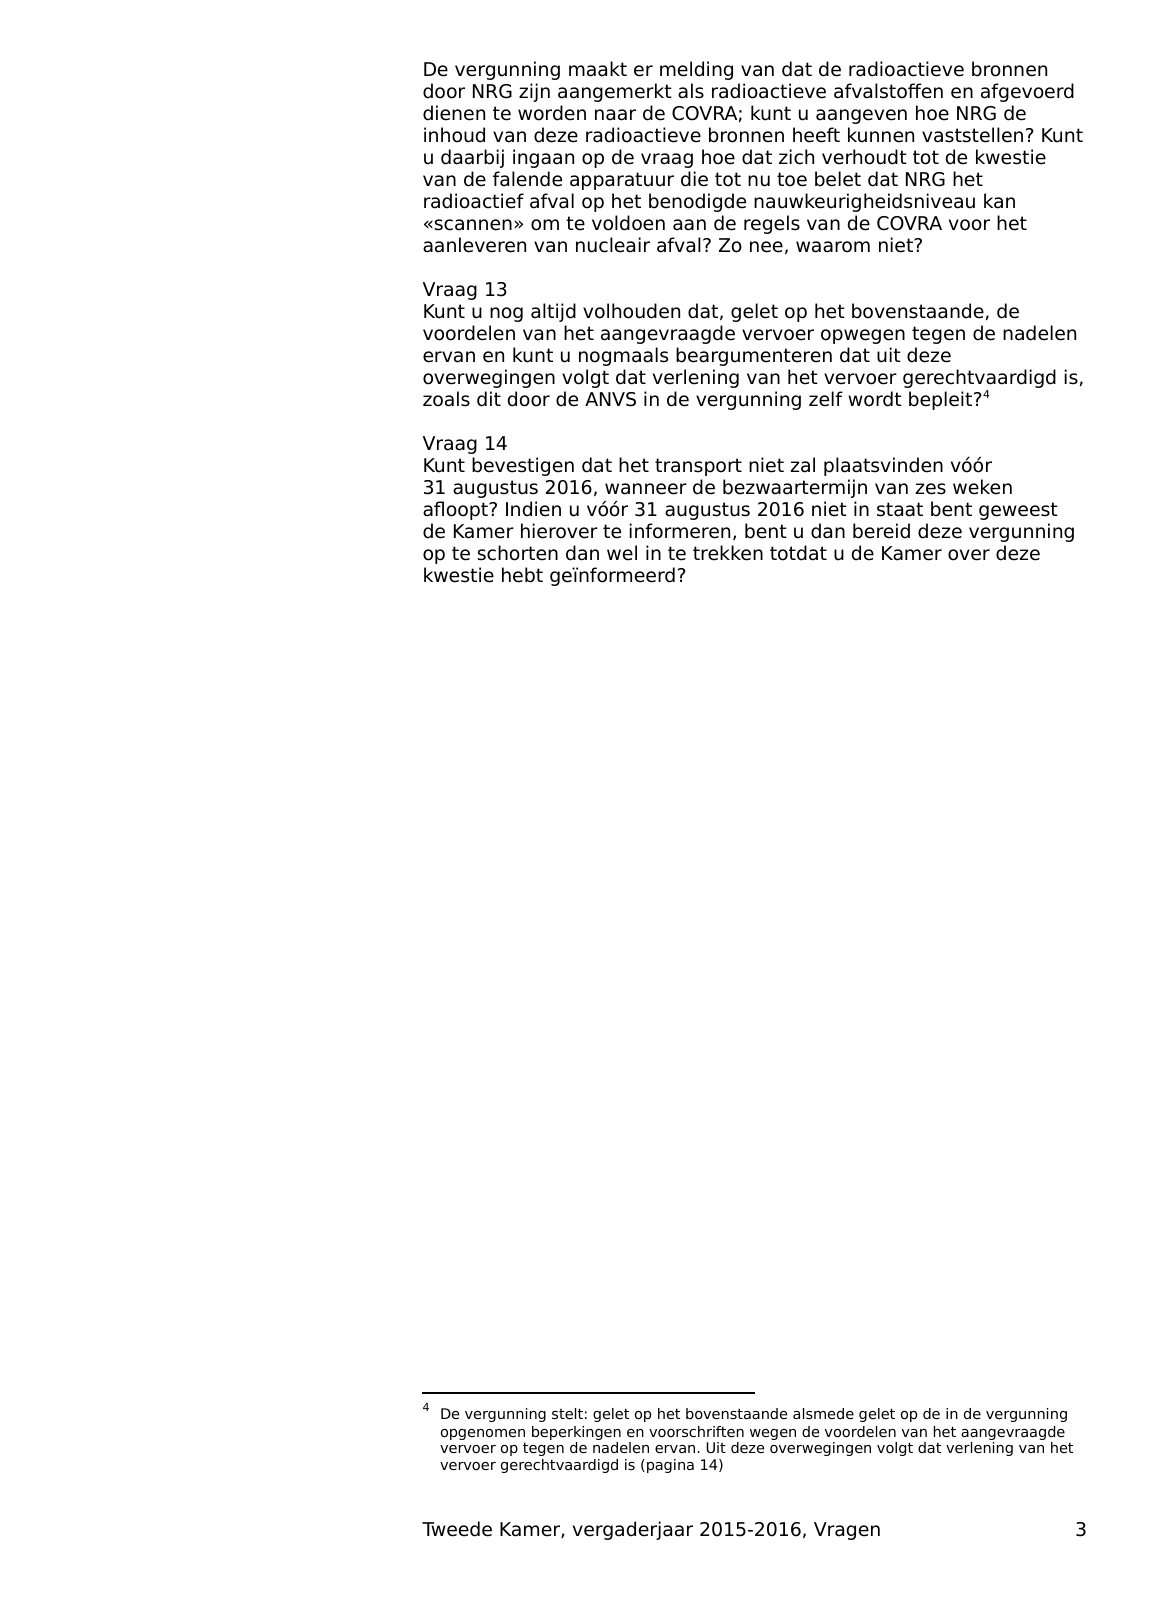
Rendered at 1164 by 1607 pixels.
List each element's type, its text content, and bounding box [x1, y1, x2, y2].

text Vraag 13 [422, 279, 1087, 301]
text De vergunning maakt er melding van dat de radioactieve bronnen door NRG zijn aangemerkt als radioactieve afvalstoffen en afgevoerd dienen te worden naar de COVRA; kunt u aangeven hoe NRG de inhoud van deze radioactieve bronnen heeft kunnen vaststellen? Kunt u daarbij ingaan op de vraag hoe dat zich verhoudt tot de kwestie van de falende apparatuur die tot nu toe belet dat NRG het radioactief afval op het benodigde nauwkeurigheidsniveau kan «scannen» om te voldoen aan de regels van de COVRA voor het aanleveren van nucleair afval? Zo nee, waarom niet? [422, 59, 1087, 257]
text De vergunning stelt: gelet op het bovenstaande alsmede gelet op de in de vergunning opgenomen beperkingen en voorschriften wegen de voordelen van het aangevraagde vervoer op tegen de nadelen ervan. Uit deze overwegingen volgt dat verlening van het vervoer gerechtvaardigd is (pagina 14) [422, 1402, 1087, 1474]
text Kunt u nog altijd volhouden dat, gelet op het bovenstaande, de voordelen van het aangevraagde vervoer opwegen tegen de nadelen ervan en kunt u nogmaals beargumenteren dat uit deze overwegingen volgt dat verlening van het vervoer gerechtvaardigd is, zoals dit door de ANVS in de vergunning zelf wordt bepleit? [422, 301, 1087, 411]
text Kunt bevestigen dat het transport niet zal plaatsvinden vóór 31 augustus 2016, wanneer de bezwaartermijn van zes weken afloopt? Indien u vóór 31 augustus 2016 niet in staat bent geweest de Kamer hierover te informeren, bent u dan bereid deze vergunning op te schorten dan wel in te trekken totdat u de Kamer over deze kwestie hebt geïnformeerd? [422, 455, 1087, 587]
text Vraag 14 [422, 433, 1087, 455]
